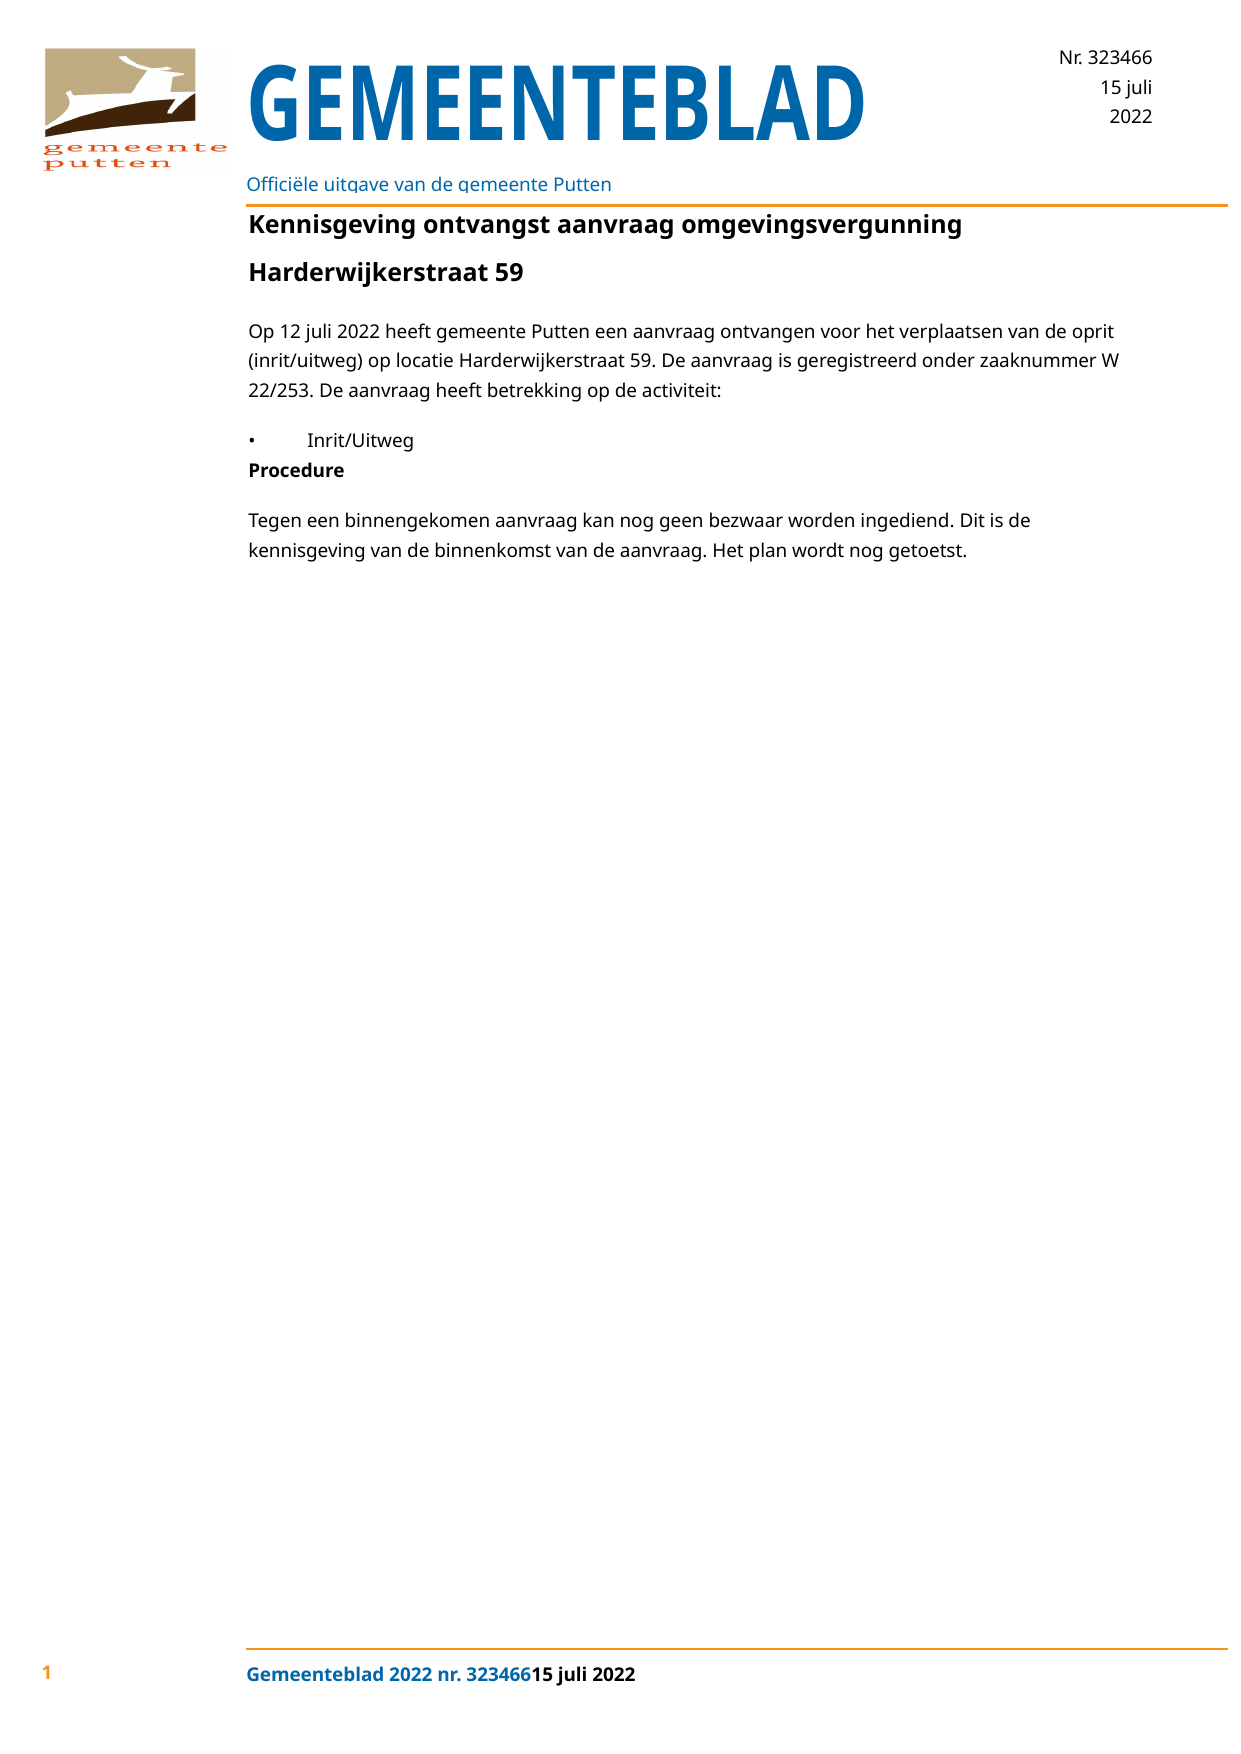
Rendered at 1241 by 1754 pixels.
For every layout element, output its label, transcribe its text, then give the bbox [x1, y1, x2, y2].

list Inrit/Uitweg [248, 427, 1152, 453]
text Op 12 juli 2022 heeft gemeente Putten een aanvraag ontvangen voor het verplaatsen van de oprit (inrit/uitweg) op locatie Harderwijkerstraat 59. De aanvraag is geregistreerd onder zaaknummer W 22/253. De aanvraag heeft betrekking op de activiteit: [248, 318, 1152, 403]
picture [41, 47, 231, 172]
text Kennisgeving ontvangst aanvraag omgevingsvergunning Harderwijkerstraat 59 [248, 207, 1152, 288]
text Procedure [248, 457, 1152, 483]
text Tegen een binnengekomen aanvraag kan nog geen bezwaar worden ingediend. Dit is de kennisgeving van de binnenkomst van de aanvraag. Het plan wordt nog getoetst. [248, 507, 1152, 563]
